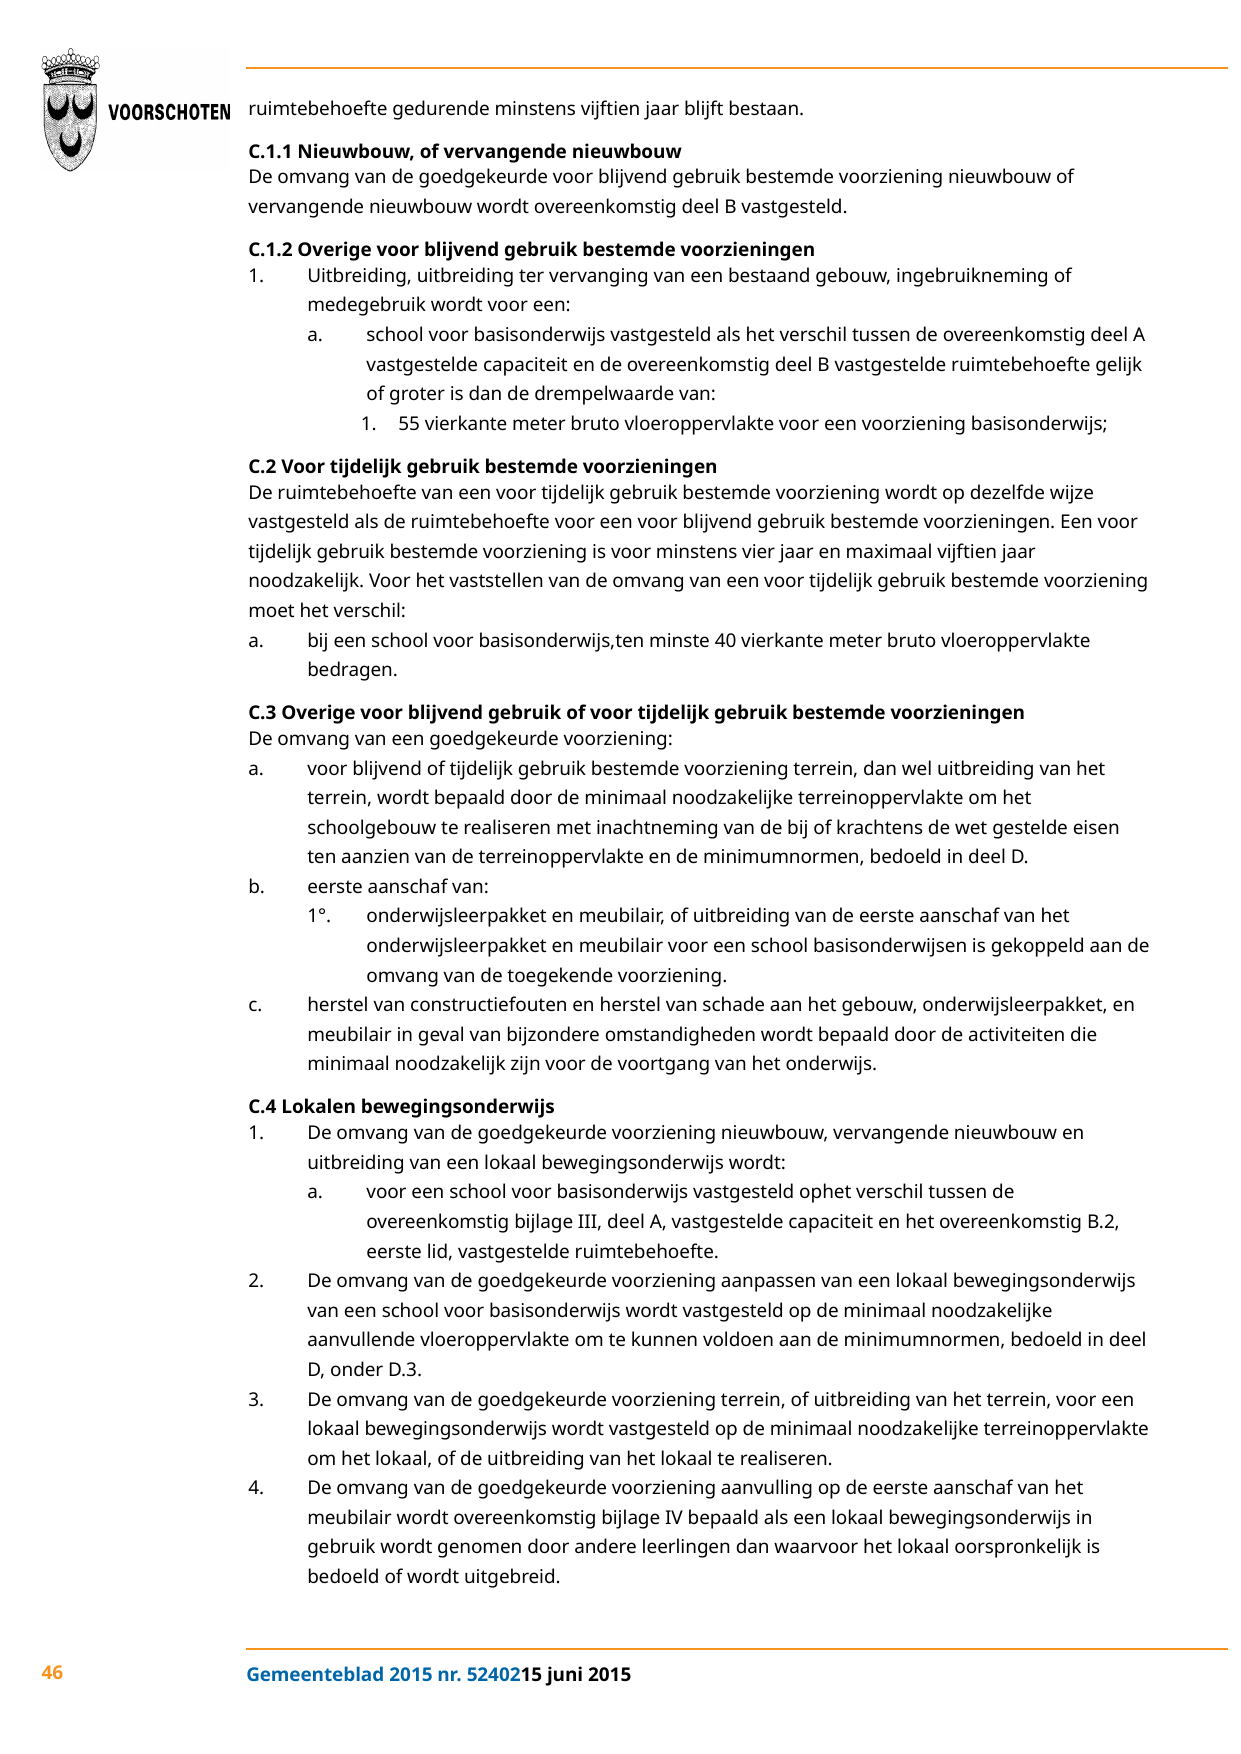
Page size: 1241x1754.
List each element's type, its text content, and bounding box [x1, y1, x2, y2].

text C.2 Voor tijdelijk gebruik bestemde voorzieningen [248, 453, 1152, 479]
text ruimtebehoefte gedurende minstens vijftien jaar blijft bestaan. [248, 95, 1152, 121]
list herstel van constructiefouten en herstel van schade aan het gebouw, onderwijsleerpakket, en meubilair in geval van bijzondere omstandigheden wordt bepaald door de activiteiten die minimaal noodzakelijk zijn voor de voortgang van het onderwijs. [248, 991, 1152, 1076]
text De omvang van de goedgekeurde voor blijvend gebruik bestemde voorziening nieuwbouw of vervangende nieuwbouw wordt overeenkomstig deel B vastgesteld. [248, 164, 1152, 219]
list bij een school voor basisonderwijs,ten minste 40 vierkante meter bruto vloeroppervlakte bedragen. [248, 627, 1152, 682]
list onderwijsleerpakket en meubilair, of uitbreiding van de eerste aanschaf van het onderwijsleerpakket en meubilair voor een school basisonderwijsen is gekoppeld aan de omvang van de toegekende voorziening. [307, 903, 1152, 988]
list voor blijvend of tijdelijk gebruik bestemde voorziening terrein, dan wel uitbreiding van het terrein, wordt bepaald door de minimaal noodzakelijke terreinoppervlakte om het schoolgebouw te realiseren met inachtneming van de bij of krachtens de wet gestelde eisen ten aanzien van de terreinoppervlakte en de minimumnormen, bedoeld in deel D. [248, 755, 1152, 869]
text De ruimtebehoefte van een voor tijdelijk gebruik bestemde voorziening wordt op dezelfde wijze vastgesteld als de ruimtebehoefte voor een voor blijvend gebruik bestemde voorzieningen. Een voor tijdelijk gebruik bestemde voorziening is voor minstens vier jaar en maximaal vijftien jaar noodzakelijk. Voor het vaststellen van de omvang van een voor tijdelijk gebruik bestemde voorziening moet het verschil: [248, 479, 1152, 623]
text C.4 Lokalen bewegingsonderwijs [248, 1094, 1152, 1119]
list De omvang van de goedgekeurde voorziening terrein, of uitbreiding van het terrein, voor een lokaal bewegingsonderwijs wordt vastgesteld op de minimaal noodzakelijke terreinoppervlakte om het lokaal, of de uitbreiding van het lokaal te realiseren. [248, 1386, 1152, 1471]
list De omvang van de goedgekeurde voorziening aanpassen van een lokaal bewegingsonderwijs van een school voor basisonderwijs wordt vastgesteld op de minimaal noodzakelijke aanvullende vloeroppervlakte om te kunnen voldoen aan de minimumnormen, bedoeld in deel D, onder D.3. [248, 1267, 1152, 1382]
text C.1.2 Overige voor blijvend gebruik bestemde voorzieningen [248, 236, 1152, 262]
text C.3 Overige voor blijvend gebruik of voor tijdelijk gebruik bestemde voorzieningen [248, 699, 1152, 725]
text C.1.1 Nieuwbouw, of vervangende nieuwbouw [248, 138, 1152, 164]
list eerste aanschaf van: [248, 873, 1152, 899]
text De omvang van een goedgekeurde voorziening: [248, 725, 1152, 751]
list De omvang van de goedgekeurde voorziening nieuwbouw, vervangende nieuwbouw en uitbreiding van een lokaal bewegingsonderwijs wordt: [248, 1119, 1152, 1175]
list voor een school voor basisonderwijs vastgesteld ophet verschil tussen de overeenkomstig bijlage III, deel A, vastgestelde capaciteit en het overeenkomstig B.2, eerste lid, vastgestelde ruimtebehoefte. [307, 1179, 1152, 1263]
list 55 vierkante meter bruto vloeroppervlakte voor een voorziening basisonderwijs; [361, 410, 1152, 436]
picture [41, 47, 231, 172]
list De omvang van de goedgekeurde voorziening aanvulling op de eerste aanschaf van het meubilair wordt overeenkomstig bijlage IV bepaald als een lokaal bewegingsonderwijs in gebruik wordt genomen door andere leerlingen dan waarvoor het lokaal oorspronkelijk is bedoeld of wordt uitgebreid. [248, 1474, 1152, 1589]
list Uitbreiding, uitbreiding ter vervanging van een bestaand gebouw, ingebruikneming of medegebruik wordt voor een: [248, 262, 1152, 317]
list school voor basisonderwijs vastgesteld als het verschil tussen de overeenkomstig deel A vastgestelde capaciteit en de overeenkomstig deel B vastgestelde ruimtebehoefte gelijk of groter is dan de drempelwaarde van: [307, 321, 1152, 406]
